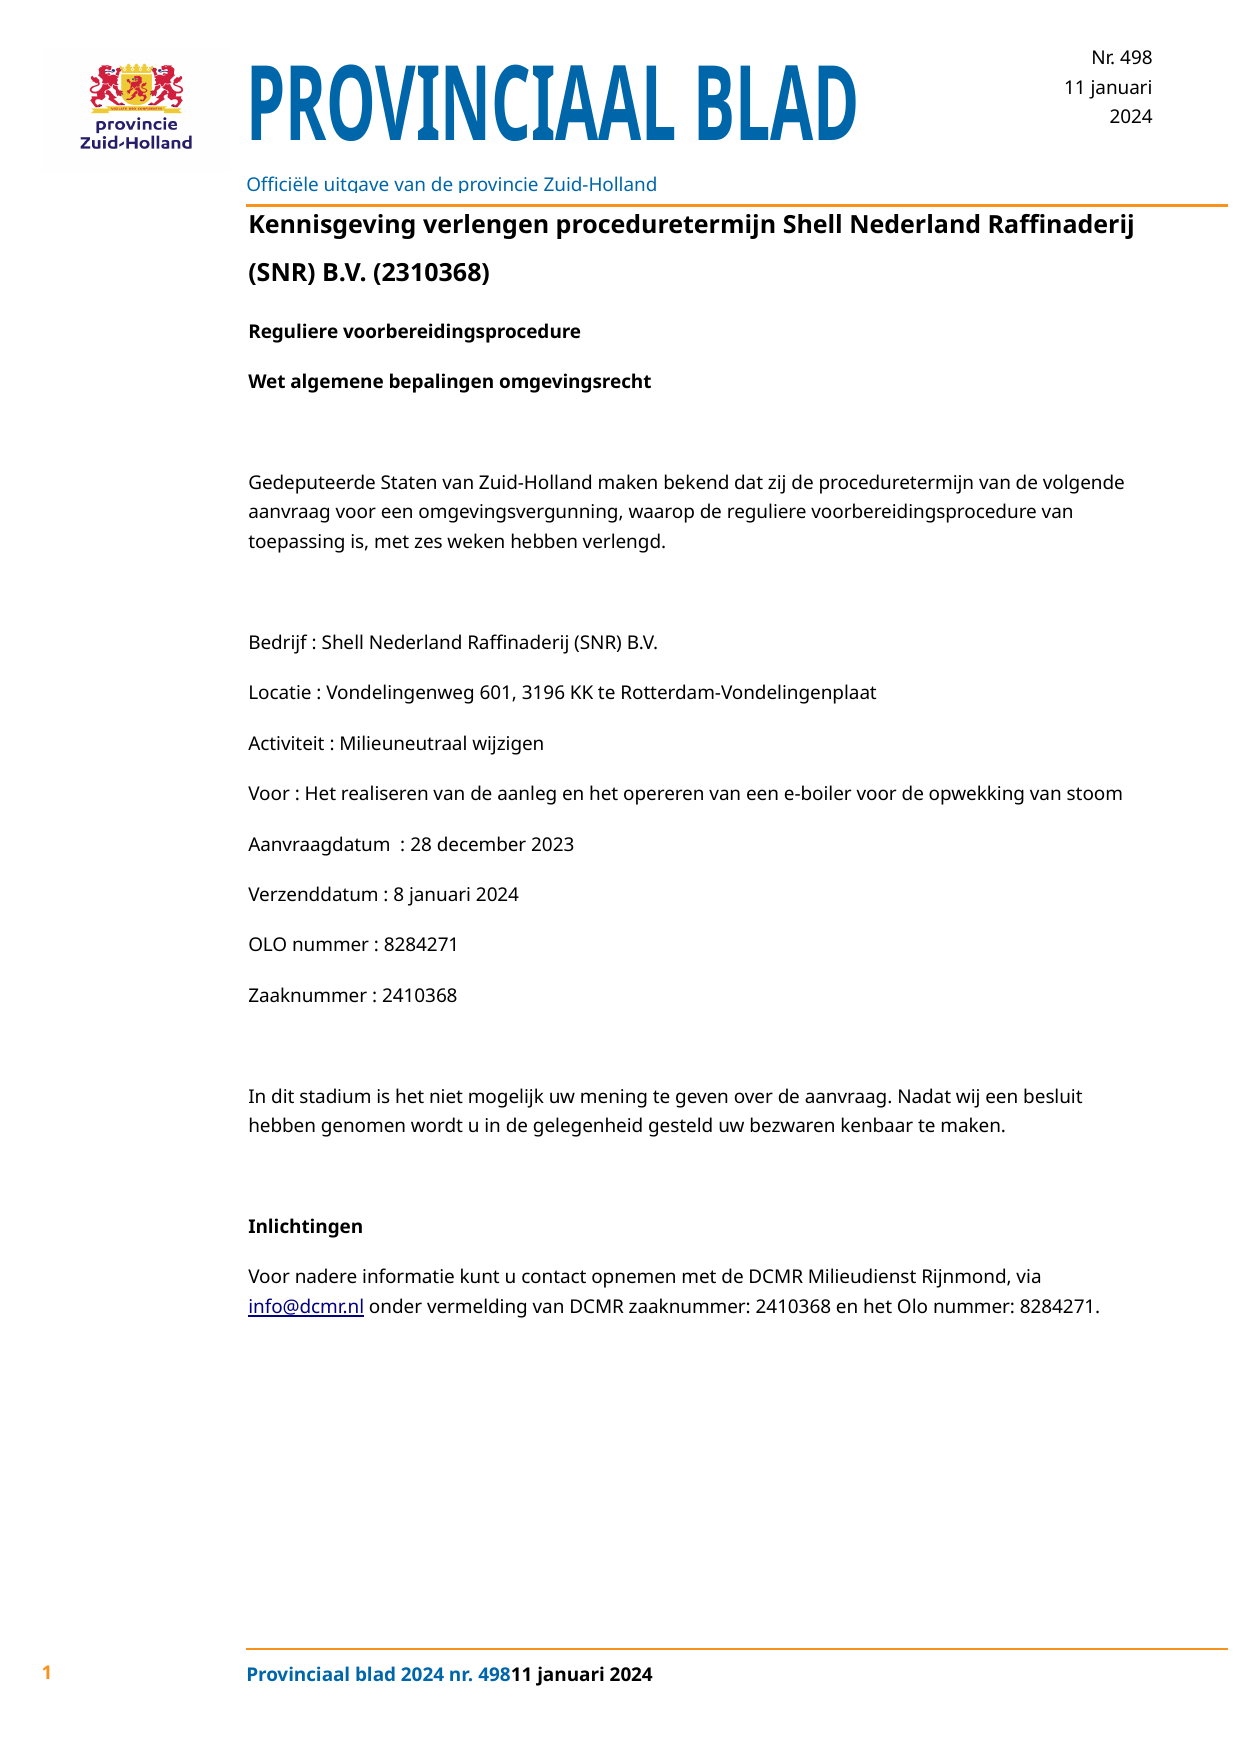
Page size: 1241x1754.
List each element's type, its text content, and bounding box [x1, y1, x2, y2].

text Voor : Het realiseren van de aanleg en het opereren van een e-boiler voor de opwekking van stoom [248, 780, 1152, 806]
text Locatie : Vondelingenweg 601, 3196 KK te Rotterdam-Vondelingenplaat [248, 679, 1152, 705]
text OLO nummer : 8284271 [248, 932, 1152, 957]
text Aanvraagdatum : 28 december 2023 [248, 831, 1152, 857]
text In dit stadium is het niet mogelijk uw mening te geven over de aanvraag. Nadat wij een besluit hebben genomen wordt u in de gelegenheid gesteld uw bezwaren kenbaar te maken. [248, 1083, 1152, 1138]
text Zaaknummer : 2410368 [248, 982, 1152, 1008]
text Activiteit : Milieuneutraal wijzigen [248, 730, 1152, 756]
text Verzenddatum : 8 januari 2024 [248, 881, 1152, 907]
picture [41, 47, 231, 172]
text Wet algemene bepalingen omgevingsrecht [248, 368, 1152, 394]
text Kennisgeving verlengen proceduretermijn Shell Nederland Raffinaderij (SNR) B.V. (2310368) [248, 207, 1152, 288]
text Inlichtingen [248, 1213, 1152, 1239]
text Bedrijf : Shell Nederland Raffinaderij (SNR) B.V. [248, 629, 1152, 655]
text Gedeputeerde Staten van Zuid-Holland maken bekend dat zij de proceduretermijn van de volgende aanvraag voor een omgevingsvergunning, waarop de reguliere voorbereidingsprocedure van toepassing is, met zes weken hebben verlengd. [248, 469, 1152, 554]
text Reguliere voorbereidingsprocedure [248, 318, 1152, 344]
text Voor nadere informatie kunt u contact opnemen met de DCMR Milieudienst Rijnmond, via info@dcmr.nl onder vermelding van DCMR zaaknummer: 2410368 en het Olo nummer: 8284271. [248, 1264, 1152, 1319]
